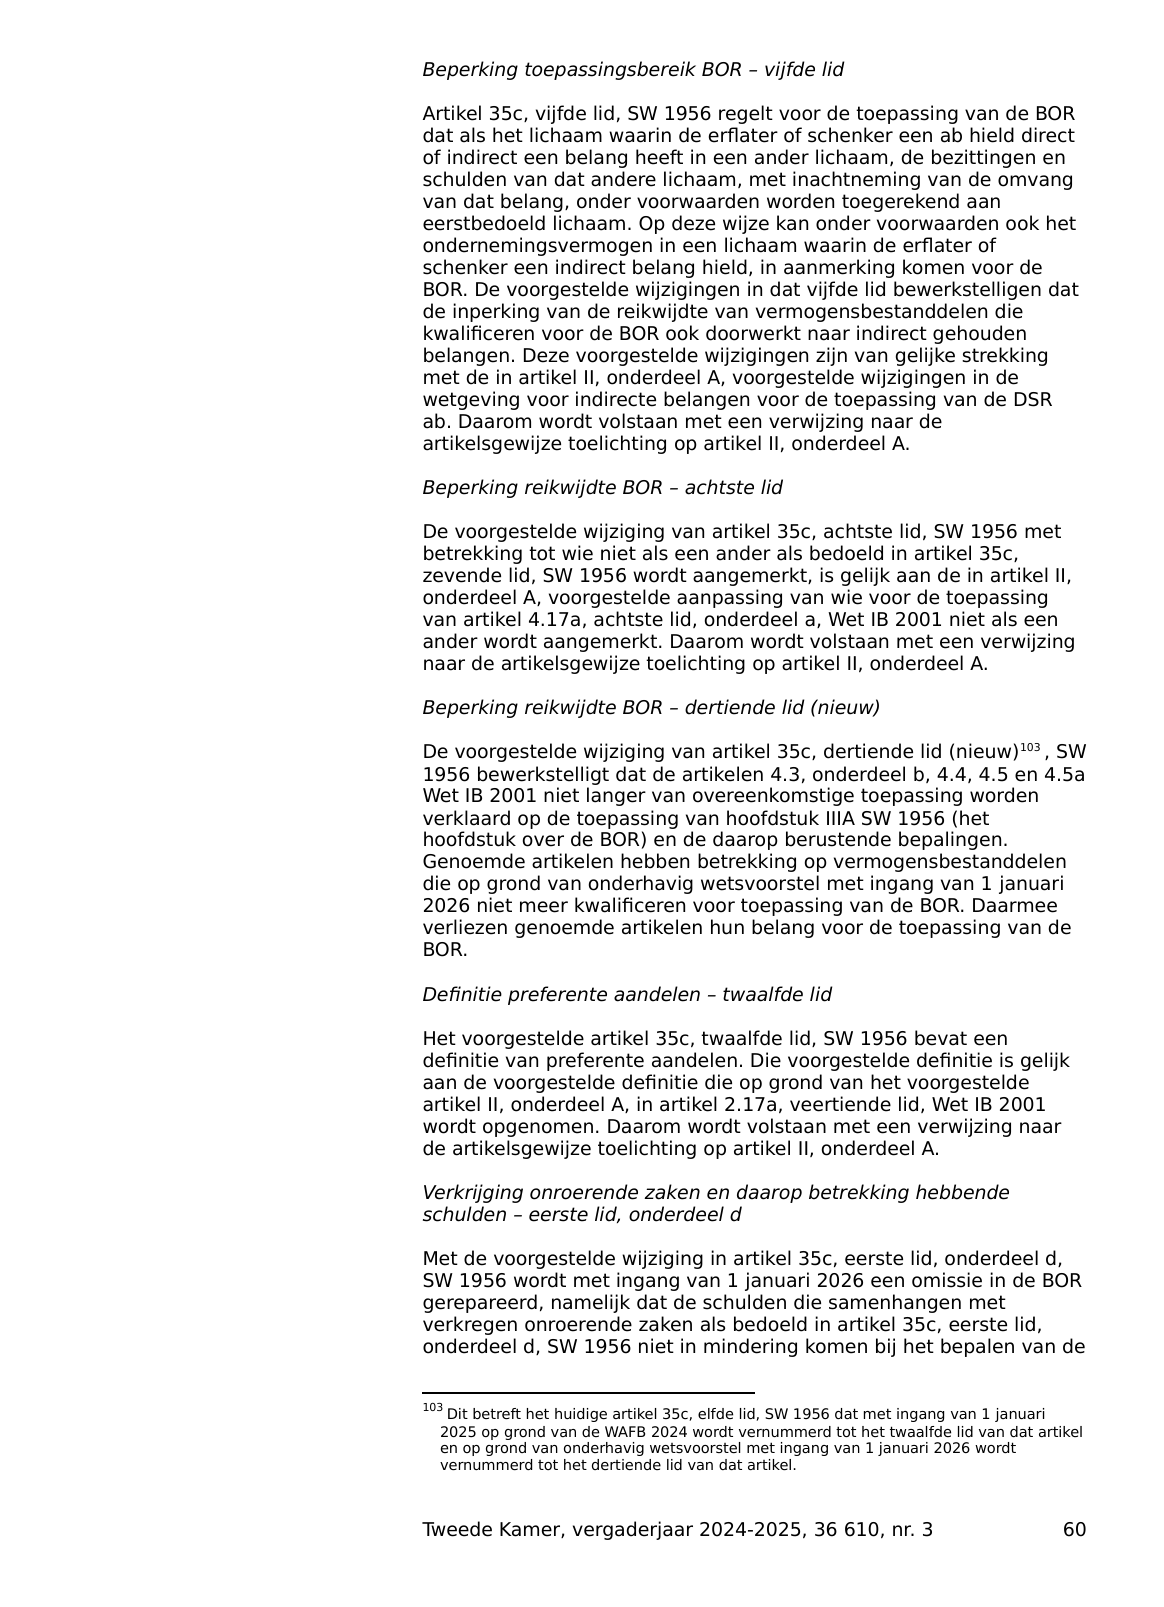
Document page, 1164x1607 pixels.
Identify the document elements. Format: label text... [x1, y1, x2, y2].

text Het voorgestelde artikel 35c, twaalfde lid, SW 1956 bevat een definitie van preferente aandelen. Die voorgestelde definitie is gelijk aan de voorgestelde definitie die op grond van het voorgestelde artikel II, onderdeel A, in artikel 2.17a, veertiende lid, Wet IB 2001 wordt opgenomen. Daarom wordt volstaan met een verwijzing naar de artikelsgewijze toelichting op artikel II, onderdeel A. [422, 1028, 1087, 1159]
subtitle Beperking reikwijdte BOR – achtste lid [422, 477, 1087, 499]
subtitle Beperking reikwijdte BOR – dertiende lid (nieuw) [422, 697, 1087, 719]
text Dit betreft het huidige artikel 35c, elfde lid, SW 1956 dat met ingang van 1 januari 2025 op grond van de WAFB 2024 wordt vernummerd tot het twaalfde lid van dat artikel en op grond van onderhavig wetsvoorstel met ingang van 1 januari 2026 wordt vernummerd tot het dertiende lid van dat artikel. [422, 1402, 1087, 1474]
subtitle Verkrijging onroerende zaken en daarop betrekking hebbende schulden – eerste lid, onderdeel d [422, 1182, 1087, 1226]
subtitle Beperking toepassingsbereik BOR – vijfde lid [422, 59, 1087, 81]
text De voorgestelde wijziging van artikel 35c, dertiende lid (nieuw), SW 1956 bewerkstelligt dat de artikelen 4.3, onderdeel b, 4.4, 4.5 en 4.5a Wet IB 2001 niet langer van overeenkomstige toepassing worden verklaard op de toepassing van hoofdstuk IIIA SW 1956 (het hoofdstuk over de BOR) en de daarop berustende bepalingen. Genoemde artikelen hebben betrekking op vermogensbestanddelen die op grond van onderhavig wetsvoorstel met ingang van 1 januari 2026 niet meer kwalificeren voor toepassing van de BOR. Daarmee verliezen genoemde artikelen hun belang voor de toepassing van de BOR. [422, 741, 1087, 961]
text Met de voorgestelde wijziging in artikel 35c, eerste lid, onderdeel d, SW 1956 wordt met ingang van 1 januari 2026 een omissie in de BOR gerepareerd, namelijk dat de schulden die samenhangen met verkregen onroerende zaken als bedoeld in artikel 35c, eerste lid, onderdeel d, SW 1956 niet in mindering komen bij het bepalen van de [422, 1248, 1087, 1358]
subtitle Definitie preferente aandelen – twaalfde lid [422, 983, 1087, 1005]
text Artikel 35c, vijfde lid, SW 1956 regelt voor de toepassing van de BOR dat als het lichaam waarin de erflater of schenker een ab hield direct of indirect een belang heeft in een ander lichaam, de bezittingen en schulden van dat andere lichaam, met inachtneming van de omvang van dat belang, onder voorwaarden worden toegerekend aan eerstbedoeld lichaam. Op deze wijze kan onder voorwaarden ook het ondernemingsvermogen in een lichaam waarin de erflater of schenker een indirect belang hield, in aanmerking komen voor de BOR. De voorgestelde wijzigingen in dat vijfde lid bewerkstelligen dat de inperking van de reikwijdte van vermogensbestanddelen die kwalificeren voor de BOR ook doorwerkt naar indirect gehouden belangen. Deze voorgestelde wijzigingen zijn van gelijke strekking met de in artikel II, onderdeel A, voorgestelde wijzigingen in de wetgeving voor indirecte belangen voor de toepassing van de DSR ab. Daarom wordt volstaan met een verwijzing naar de artikelsgewijze toelichting op artikel II, onderdeel A. [422, 103, 1087, 455]
text De voorgestelde wijziging van artikel 35c, achtste lid, SW 1956 met betrekking tot wie niet als een ander als bedoeld in artikel 35c, zevende lid, SW 1956 wordt aangemerkt, is gelijk aan de in artikel II, onderdeel A, voorgestelde aanpassing van wie voor de toepassing van artikel 4.17a, achtste lid, onderdeel a, Wet IB 2001 niet als een ander wordt aangemerkt. Daarom wordt volstaan met een verwijzing naar de artikelsgewijze toelichting op artikel II, onderdeel A. [422, 521, 1087, 675]
